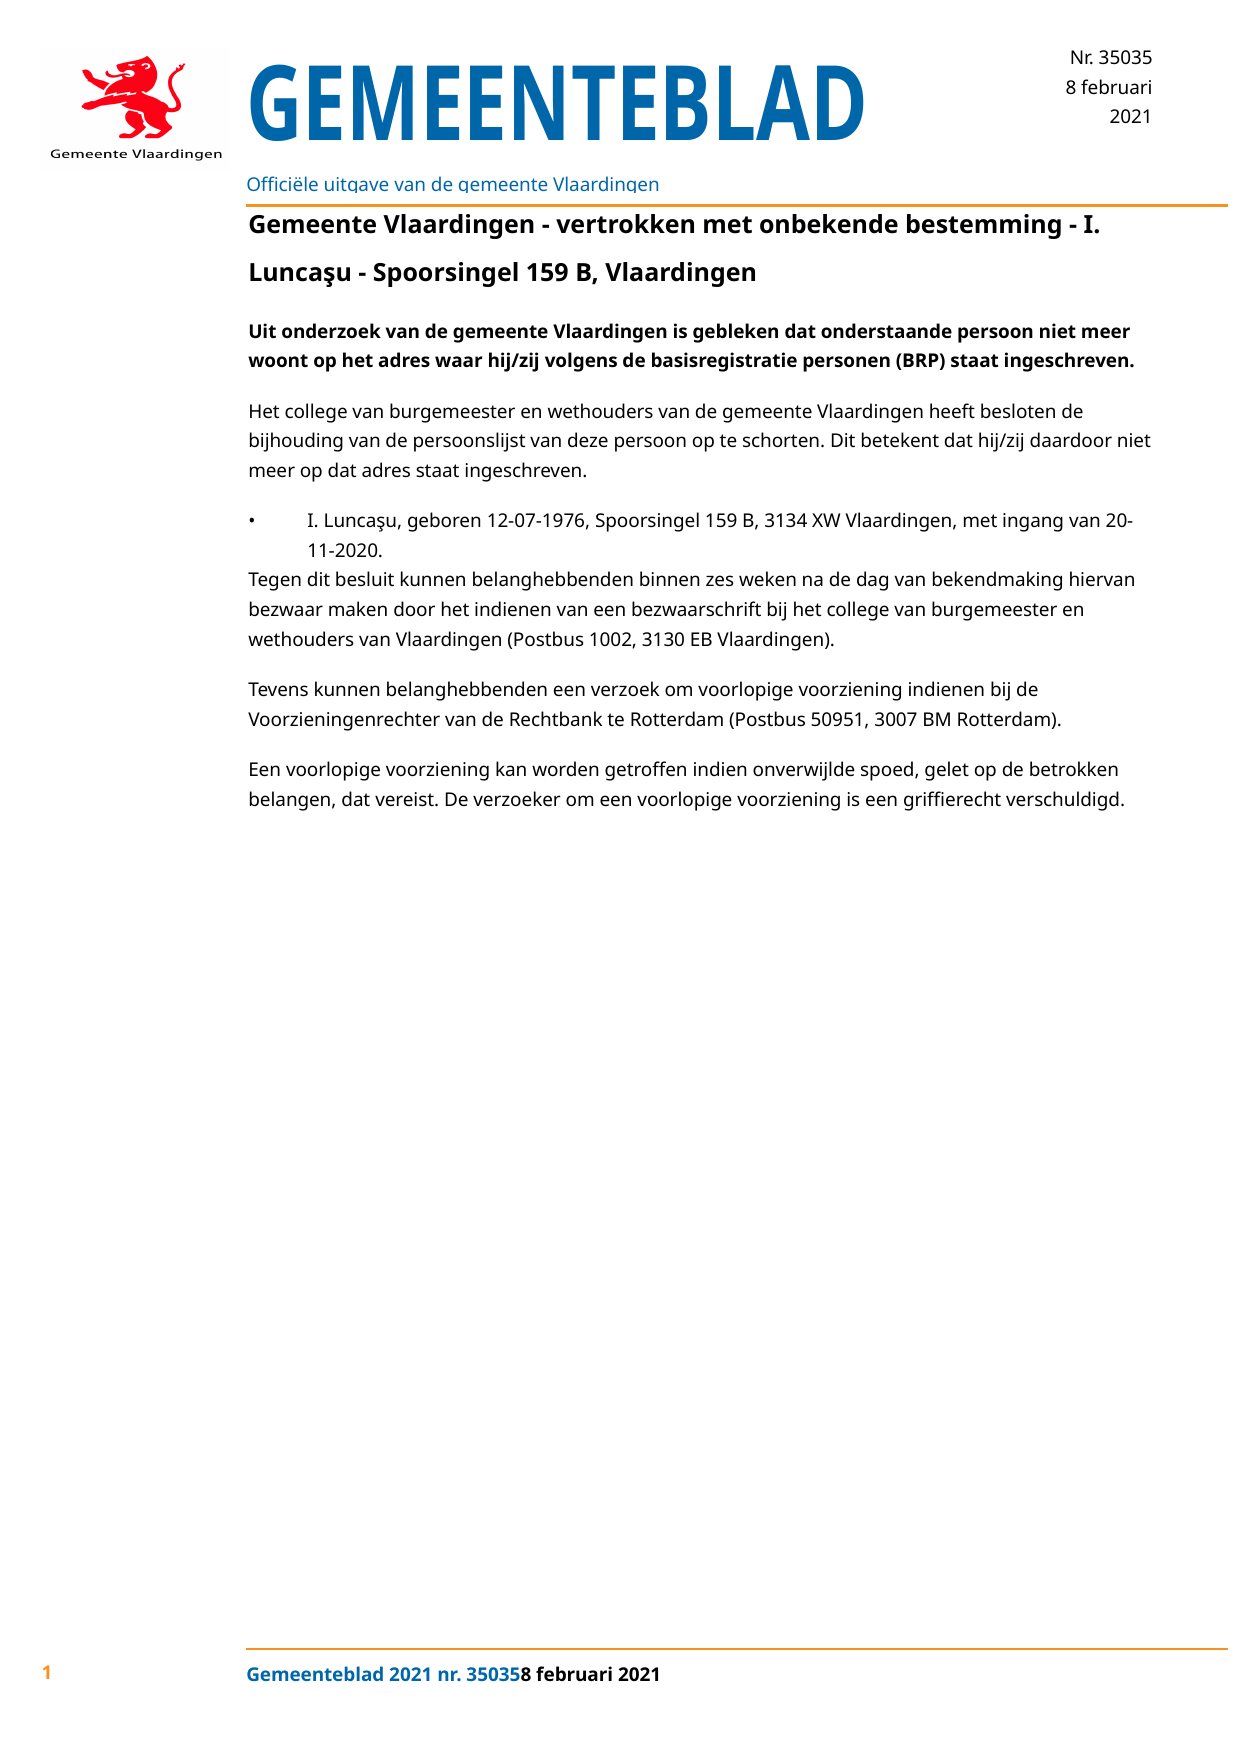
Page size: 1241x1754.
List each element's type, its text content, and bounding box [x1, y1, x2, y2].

text Het college van burgemeester en wethouders van de gemeente Vlaardingen heeft besloten de bijhouding van de persoonslijst van deze persoon op te schorten. Dit betekent dat hij/zij daardoor niet meer op dat adres staat ingeschreven. [248, 398, 1152, 483]
text Gemeente Vlaardingen - vertrokken met onbekende bestemming - I. Luncaşu - Spoorsingel 159 B, Vlaardingen [248, 207, 1152, 288]
text Een voorlopige voorziening kan worden getroffen indien onverwijlde spoed, gelet op de betrokken belangen, dat vereist. De verzoeker om een voorlopige voorziening is een griffierecht verschuldigd. [248, 756, 1152, 812]
text Tegen dit besluit kunnen belanghebbenden binnen zes weken na de dag van bekendmaking hiervan bezwaar maken door het indienen van een bezwaarschrift bij het college van burgemeester en wethouders van Vlaardingen (Postbus 1002, 3130 EB Vlaardingen). [248, 567, 1152, 652]
text Tevens kunnen belanghebbenden een verzoek om voorlopige voorziening indienen bij de Voorzieningenrechter van de Rechtbank te Rotterdam (Postbus 50951, 3007 BM Rotterdam). [248, 676, 1152, 732]
text Uit onderzoek van de gemeente Vlaardingen is gebleken dat onderstaande persoon niet meer woont op het adres waar hij/zij volgens de basisregistratie personen (BRP) staat ingeschreven. [248, 318, 1152, 373]
list I. Luncaşu, geboren 12-07-1976, Spoorsingel 159 B, 3134 XW Vlaardingen, met ingang van 20-11-2020. [248, 507, 1152, 563]
picture [41, 47, 231, 172]
